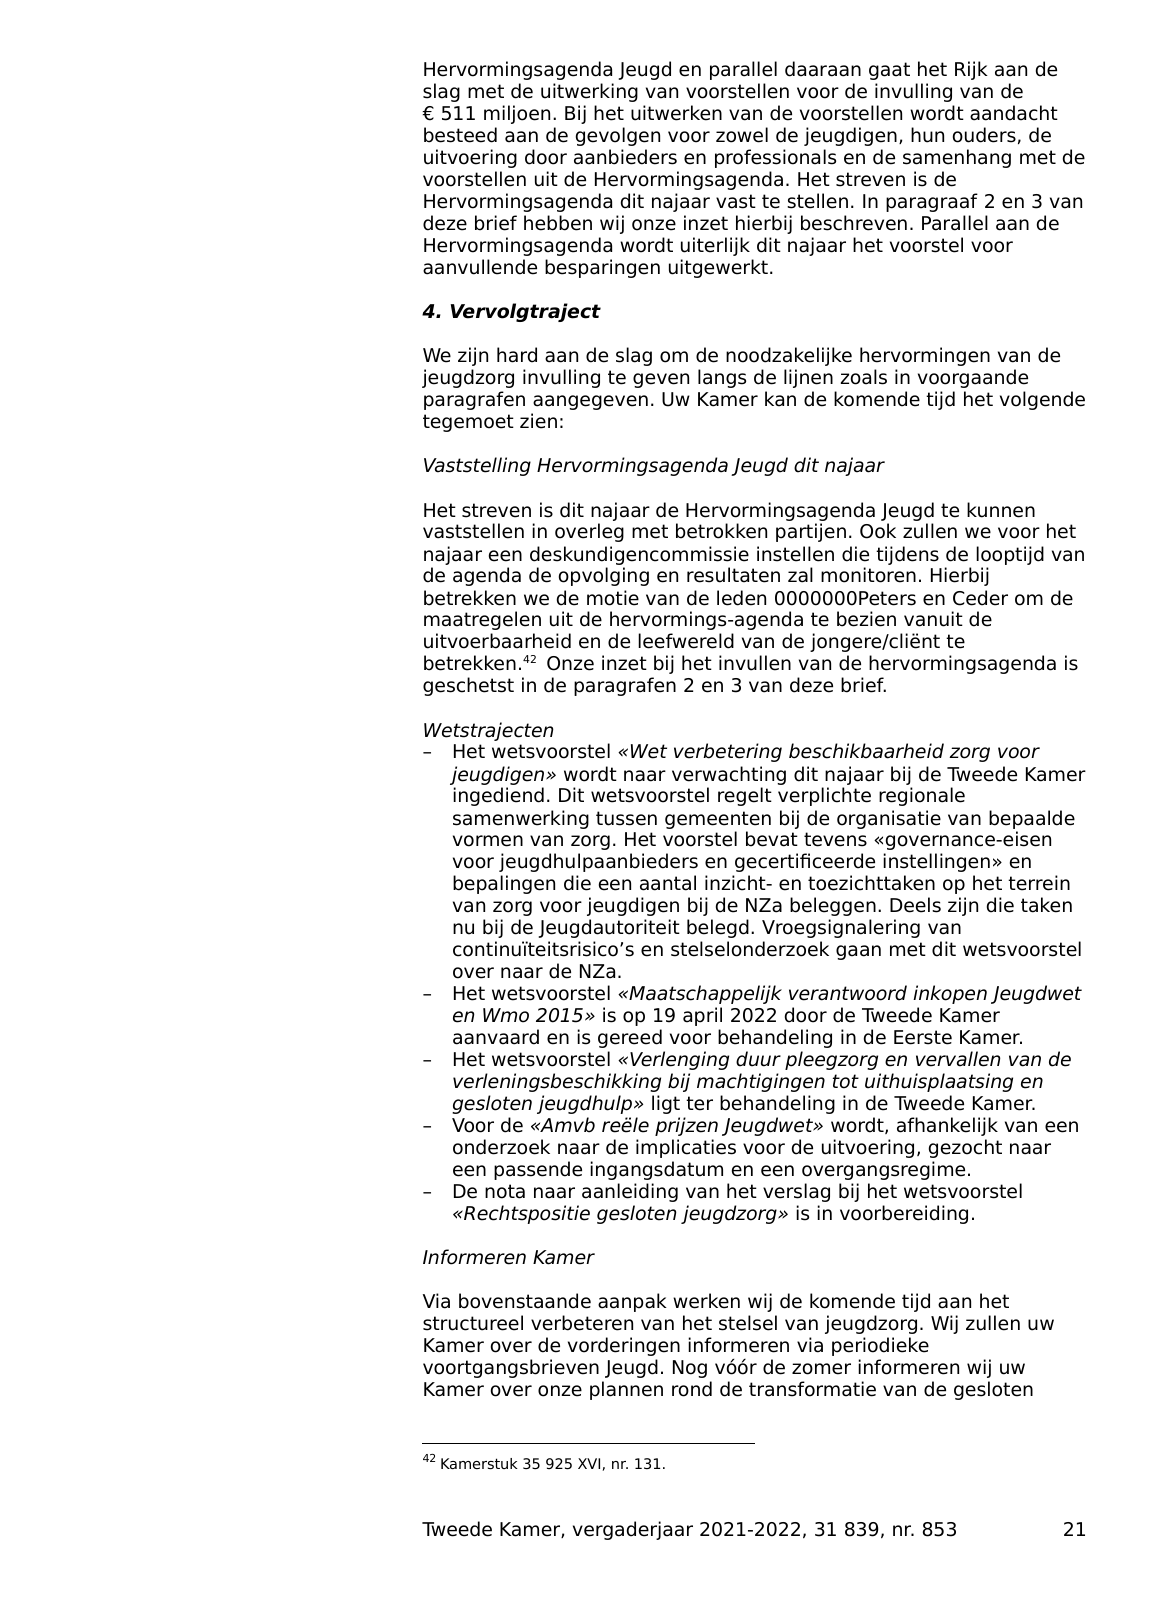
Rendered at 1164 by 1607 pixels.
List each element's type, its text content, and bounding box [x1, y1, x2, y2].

text – Het wetsvoorstel «Maatschappelijk verantwoord inkopen Jeugdwet en Wmo 2015» is op 19 april 2022 door de Tweede Kamer aanvaard en is gereed voor behandeling in de Eerste Kamer. [422, 983, 1087, 1049]
subtitle Wetstrajecten [422, 719, 1087, 741]
text We zijn hard aan de slag om de noodzakelijke hervormingen van de jeugdzorg invulling te geven langs de lijnen zoals in voorgaande paragrafen aangegeven. Uw Kamer kan de komende tijd het volgende tegemoet zien: [422, 345, 1087, 433]
text Het streven is dit najaar de Hervormingsagenda Jeugd te kunnen vaststellen in overleg met betrokken partijen. Ook zullen we voor het najaar een deskundigencommissie instellen die tijdens de looptijd van de agenda de opvolging en resultaten zal monitoren. Hierbij betrekken we de motie van de leden 0000000Peters en Ceder om de maatregelen uit de hervormings-agenda te bezien vanuit de uitvoerbaarheid en de leefwereld van de jongere/cliënt te betrekken. Onze inzet bij het invullen van de hervormingsagenda is geschetst in de paragrafen 2 en 3 van deze brief. [422, 499, 1087, 697]
text – De nota naar aanleiding van het verslag bij het wetsvoorstel «Rechtspositie gesloten jeugdzorg» is in voorbereiding. [422, 1181, 1087, 1225]
text – Het wetsvoorstel «Verlenging duur pleegzorg en vervallen van de verleningsbeschikking bij machtigingen tot uithuisplaatsing en gesloten jeugdhulp» ligt ter behandeling in de Tweede Kamer. [422, 1049, 1087, 1115]
text Hervormingsagenda Jeugd en parallel daaraan gaat het Rijk aan de slag met de uitwerking van voorstellen voor de invulling van de € 511 miljoen. Bij het uitwerken van de voorstellen wordt aandacht besteed aan de gevolgen voor zowel de jeugdigen, hun ouders, de uitvoering door aanbieders en professionals en de samenhang met de voorstellen uit de Hervormingsagenda. Het streven is de Hervormingsagenda dit najaar vast te stellen. In paragraaf 2 en 3 van deze brief hebben wij onze inzet hierbij beschreven. Parallel aan de Hervormingsagenda wordt uiterlijk dit najaar het voorstel voor aanvullende besparingen uitgewerkt. [422, 59, 1087, 279]
text – Voor de «Amvb reële prijzen Jeugdwet» wordt, afhankelijk van een onderzoek naar de implicaties voor de uitvoering, gezocht naar een passende ingangsdatum en een overgangsregime. [422, 1115, 1087, 1181]
subtitle Vaststelling Hervormingsagenda Jeugd dit najaar [422, 455, 1087, 477]
subtitle 4. Vervolgtraject [422, 301, 1087, 323]
text – Het wetsvoorstel «Wet verbetering beschikbaarheid zorg voor jeugdigen» wordt naar verwachting dit najaar bij de Tweede Kamer ingediend. Dit wetsvoorstel regelt verplichte regionale samenwerking tussen gemeenten bij de organisatie van bepaalde vormen van zorg. Het voorstel bevat tevens «governance-eisen voor jeugdhulpaanbieders en gecertificeerde instellingen» en bepalingen die een aantal inzicht- en toezichttaken op het terrein van zorg voor jeugdigen bij de NZa beleggen. Deels zijn die taken nu bij de Jeugdautoriteit belegd. Vroegsignalering van continuïteitsrisico’s en stelselonderzoek gaan met dit wetsvoorstel over naar de NZa. [422, 741, 1087, 983]
text Via bovenstaande aanpak werken wij de komende tijd aan het structureel verbeteren van het stelsel van jeugdzorg. Wij zullen uw Kamer over de vorderingen informeren via periodieke voortgangsbrieven Jeugd. Nog vóór de zomer informeren wij uw Kamer over onze plannen rond de transformatie van de gesloten [422, 1291, 1087, 1401]
subtitle Informeren Kamer [422, 1247, 1087, 1269]
text Kamerstuk 35 925 XVI, nr. 131. [422, 1452, 1087, 1474]
